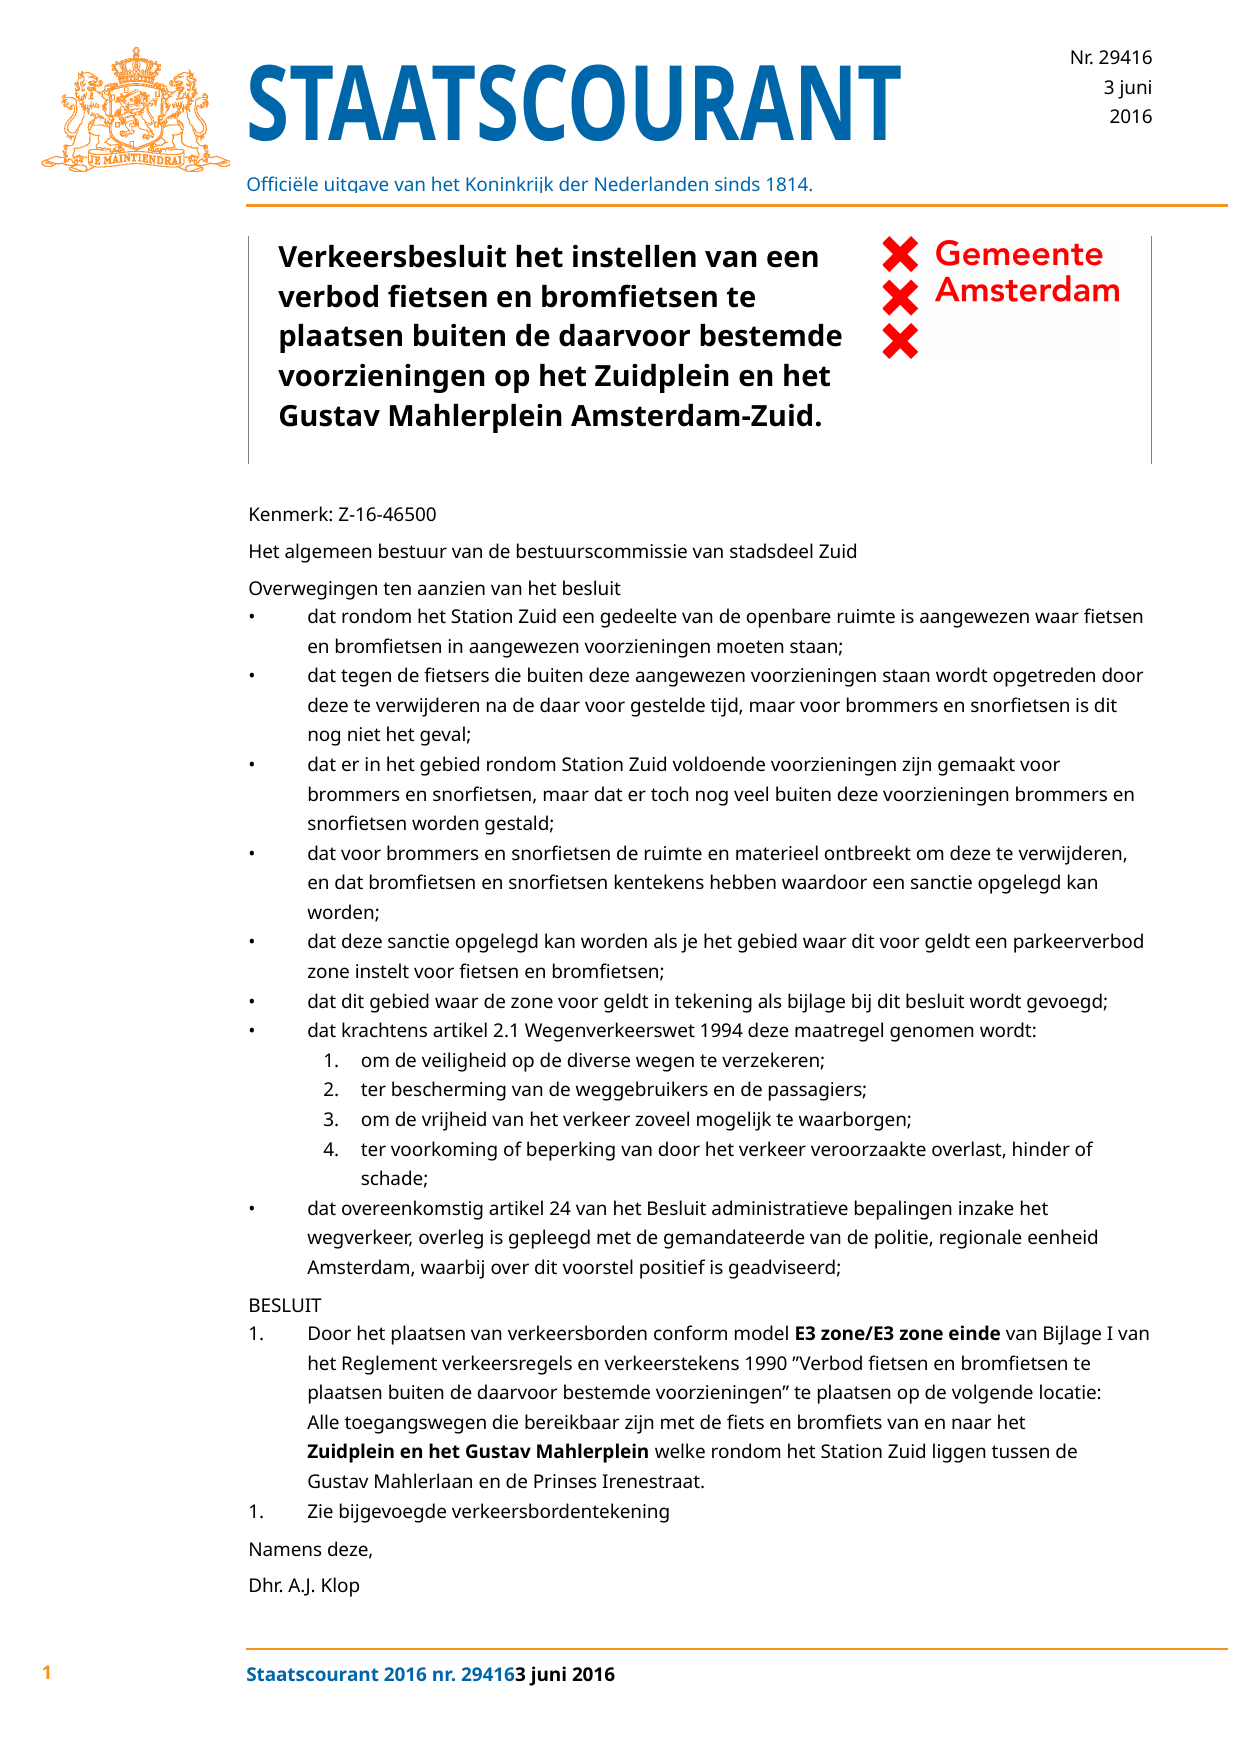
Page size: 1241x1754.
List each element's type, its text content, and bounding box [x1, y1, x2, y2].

picture [41, 47, 231, 172]
list ter voorkoming of beperking van door het verkeer veroorzaakte overlast, hinder of schade; [323, 1136, 1152, 1191]
list dat deze sanctie opgelegd kan worden als je het gebied waar dit voor geldt een parkeerverbod zone instelt voor fietsen en bromfietsen; [248, 929, 1152, 984]
text Het algemeen bestuur van de bestuurscommissie van stadsdeel Zuid [248, 538, 1152, 564]
list Zuidplein en het Gustav Mahlerplein welke rondom het Station Zuid liggen tussen de [248, 1439, 1152, 1464]
list dat tegen de fietsers die buiten deze aangewezen voorzieningen staan wordt opgetreden door deze te verwijderen na de daar voor gestelde tijd, maar voor brommers en snorfietsen is dit nog niet het geval; [248, 662, 1152, 747]
list Door het plaatsen van verkeersborden conform model E3 zone/E3 zone einde van Bijlage I van het Reglement verkeersregels en verkeerstekens 1990 ”Verbod fietsen en bromfietsen te plaatsen buiten de daarvoor bestemde voorzieningen” te plaatsen op de volgende locatie: [248, 1320, 1152, 1405]
list dat dit gebied waar de zone voor geldt in tekening als bijlage bij dit besluit wordt gevoegd; [248, 988, 1152, 1014]
list ter bescherming van de weggebruikers en de passagiers; [323, 1077, 1152, 1102]
text Dhr. A.J. Klop [248, 1572, 1152, 1598]
text Kenmerk: Z-16-46500 [248, 502, 1152, 527]
list dat rondom het Station Zuid een gedeelte van de openbare ruimte is aangewezen waar fietsen en bromfietsen in aangewezen voorzieningen moeten staan; [248, 603, 1152, 659]
text Namens deze, [248, 1536, 1152, 1562]
list dat er in het gebied rondom Station Zuid voldoende voorzieningen zijn gemaakt voor brommers en snorfietsen, maar dat er toch nog veel buiten deze voorzieningen brommers en snorfietsen worden gestald; [248, 751, 1152, 836]
list dat krachtens artikel 2.1 Wegenverkeerswet 1994 deze maatregel genomen wordt: [248, 1017, 1152, 1043]
list Alle toegangswegen die bereikbaar zijn met de fiets en bromfiets van en naar het [248, 1409, 1152, 1435]
table_header Verkeersbesluit het instellen van een verbod fietsen en bromfietsen te plaatsen buiten de daarvoor bestemde voorzieningen op het Zuidplein en het Gustav Mahlerplein Amsterdam-Zuid. [249, 236, 850, 464]
list Zie bijgevoegde verkeersbordentekening [248, 1498, 1152, 1524]
list om de vrijheid van het verkeer zoveel mogelijk te waarborgen; [323, 1106, 1152, 1132]
text Overwegingen ten aanzien van het besluit [248, 575, 1152, 601]
list dat voor brommers en snorfietsen de ruimte en materieel ontbreekt om deze te verwijderen, en dat bromfietsen en snorfietsen kentekens hebben waardoor een sanctie opgelegd kan worden; [248, 840, 1152, 925]
list Gustav Mahlerlaan en de Prinses Irenestraat. [248, 1468, 1152, 1494]
table_header [850, 236, 1151, 464]
list om de veiligheid op de diverse wegen te verzekeren; [323, 1047, 1152, 1073]
text BESLUIT [248, 1292, 1152, 1318]
picture [882, 236, 1119, 359]
list dat overeenkomstig artikel 24 van het Besluit administratieve bepalingen inzake het wegverkeer, overleg is gepleegd met de gemandateerde van de politie, regionale eenheid Amsterdam, waarbij over dit voorstel positief is geadviseerd; [248, 1195, 1152, 1280]
